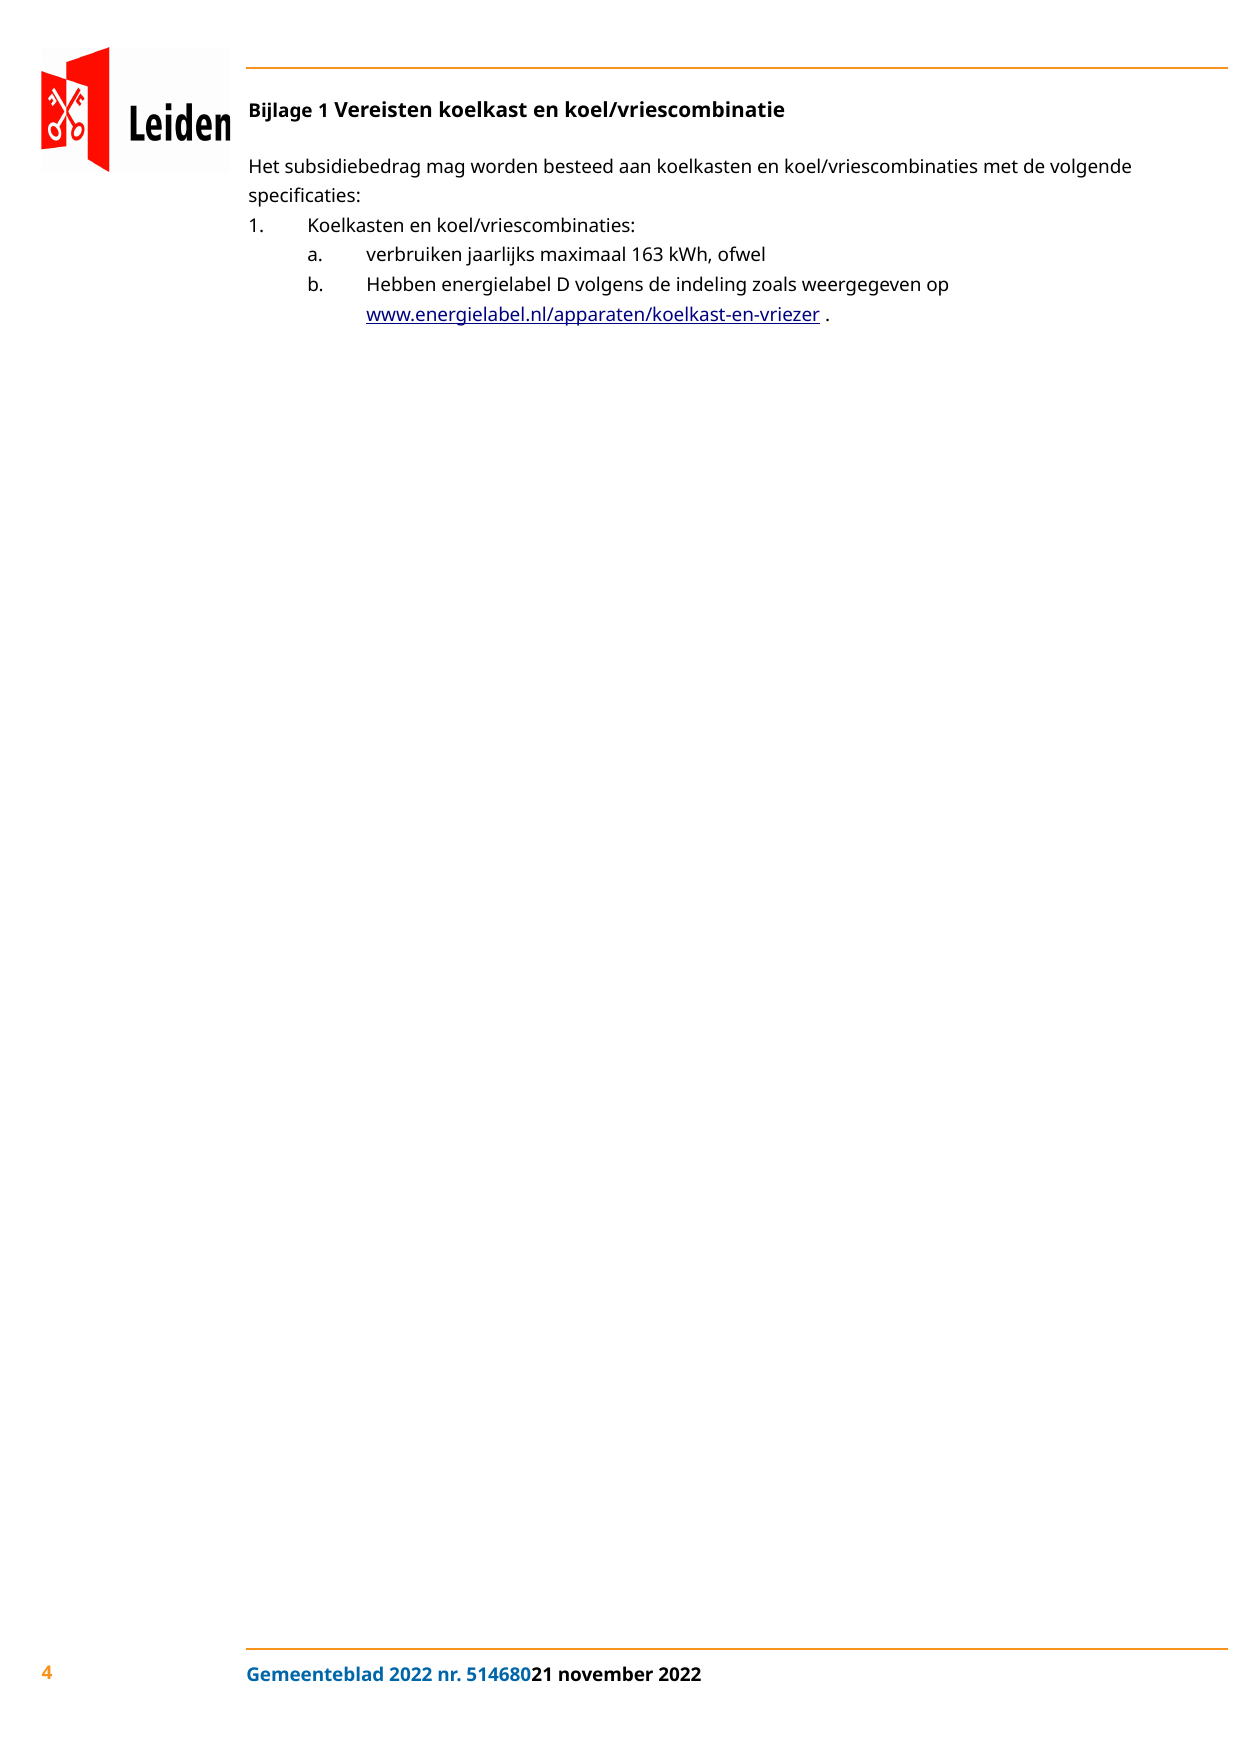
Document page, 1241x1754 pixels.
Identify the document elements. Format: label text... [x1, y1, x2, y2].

list verbruiken jaarlijks maximaal 163 kWh, ofwel [307, 242, 1152, 267]
text Het subsidiebedrag mag worden besteed aan koelkasten en koel/vriescombinaties met de volgende specificaties: [248, 153, 1152, 208]
text Bijlage 1 Vereisten koelkast en koel/vriescombinatie [248, 95, 1152, 123]
picture [41, 47, 231, 172]
list Hebben energielabel D volgens de indeling zoals weergegeven op www.energielabel.nl/apparaten/koelkast-en-vriezer . [307, 271, 1152, 327]
list Koelkasten en koel/vriescombinaties: [248, 212, 1152, 238]
